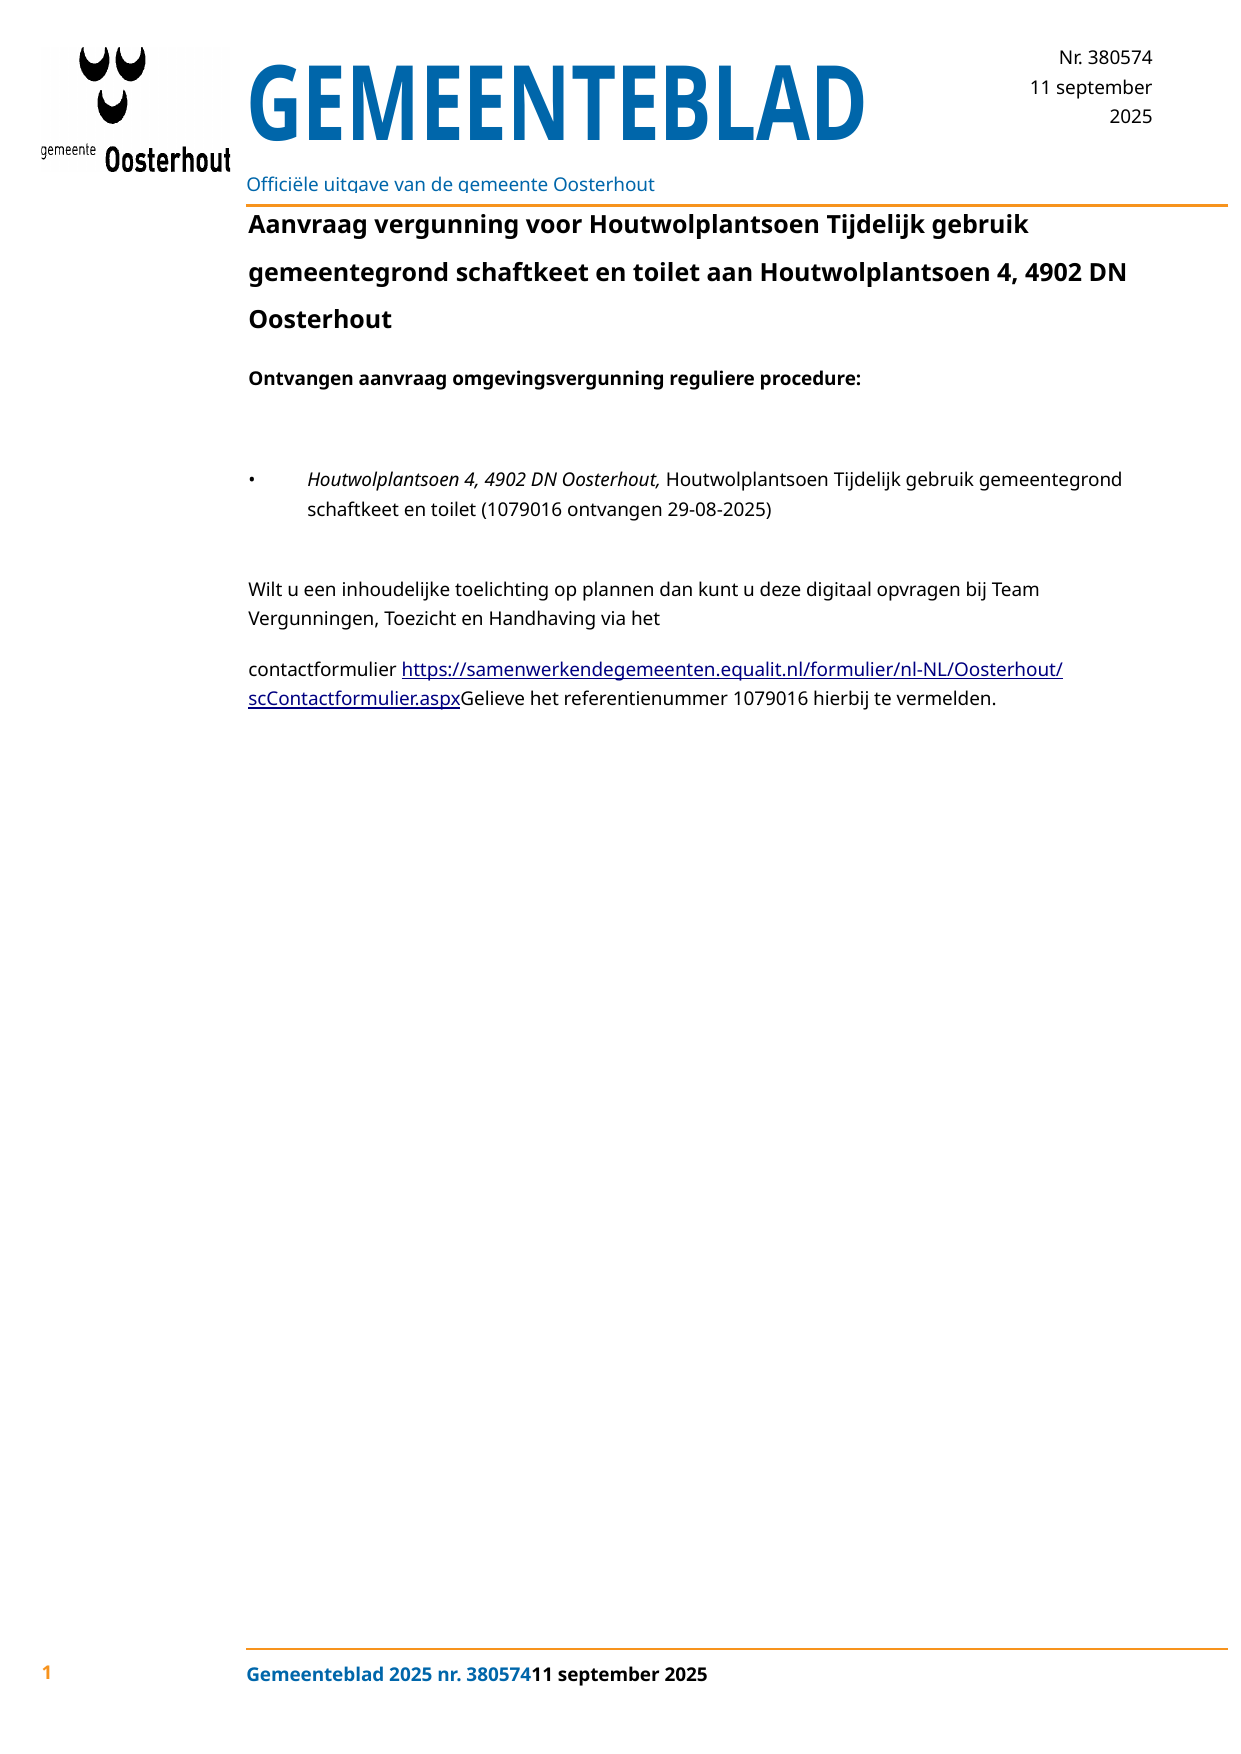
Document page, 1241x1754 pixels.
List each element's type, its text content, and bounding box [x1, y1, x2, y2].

list Houtwolplantsoen 4, 4902 DN Oosterhout, Houtwolplantsoen Tijdelijk gebruik gemeentegrond schaftkeet en toilet (1079016 ontvangen 29-08-2025) [248, 466, 1152, 522]
text Wilt u een inhoudelijke toelichting op plannen dan kunt u deze digitaal opvragen bij Team Vergunningen, Toezicht en Handhaving via het [248, 576, 1152, 631]
picture [41, 47, 231, 172]
text Aanvraag vergunning voor Houtwolplantsoen Tijdelijk gebruik gemeentegrond schaftkeet en toilet aan Houtwolplantsoen 4, 4902 DN Oosterhout [248, 207, 1152, 336]
text Ontvangen aanvraag omgevingsvergunning reguliere procedure: [248, 366, 1152, 391]
text contactformulier https://samenwerkendegemeenten.equalit.nl/formulier/nl-NL/Oosterhout/scContactformulier.aspxGelieve het referentienummer 1079016 hierbij te vermelden. [248, 656, 1152, 711]
